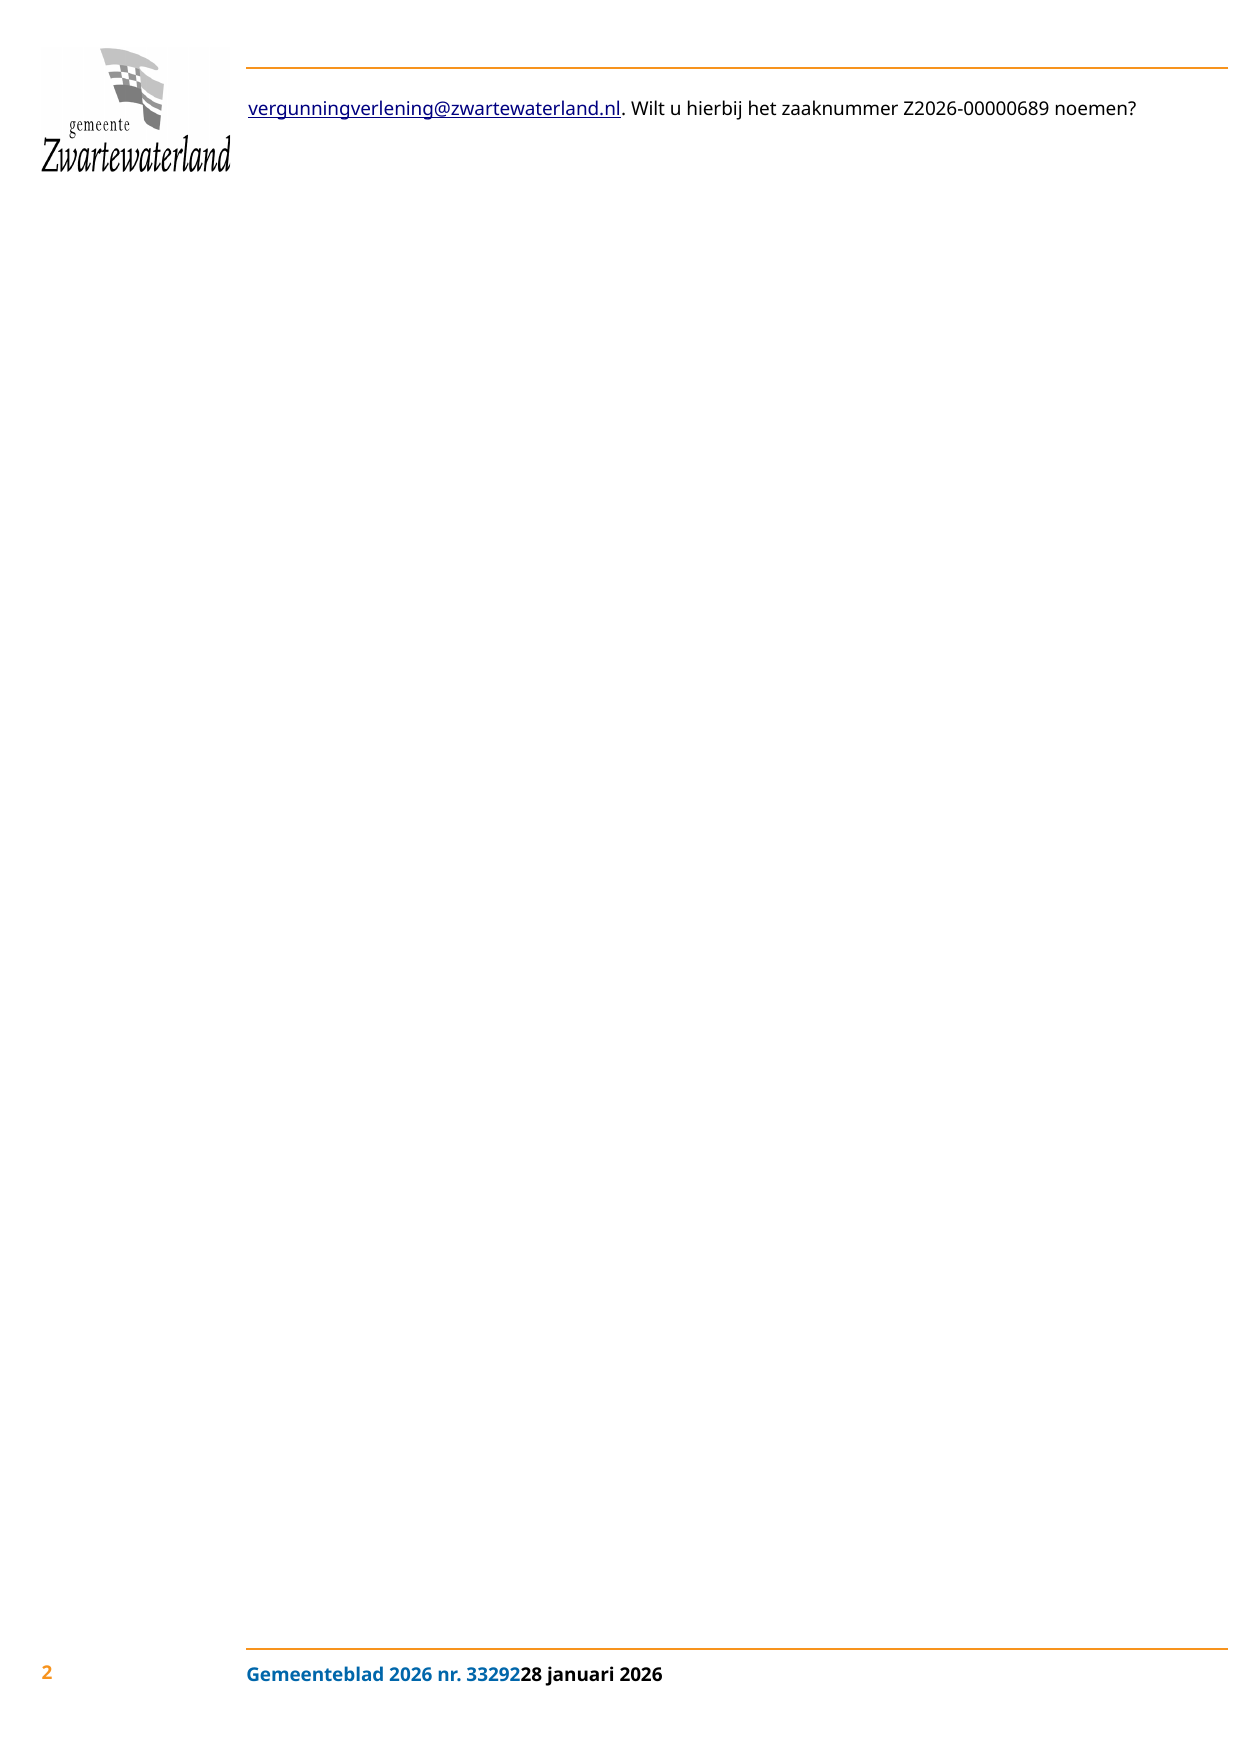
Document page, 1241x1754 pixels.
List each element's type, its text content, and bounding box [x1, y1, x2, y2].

text vergunningverlening@zwartewaterland.nl. Wilt u hierbij het zaaknummer Z2026-00000689 noemen? [248, 95, 1152, 121]
picture [41, 47, 231, 172]
